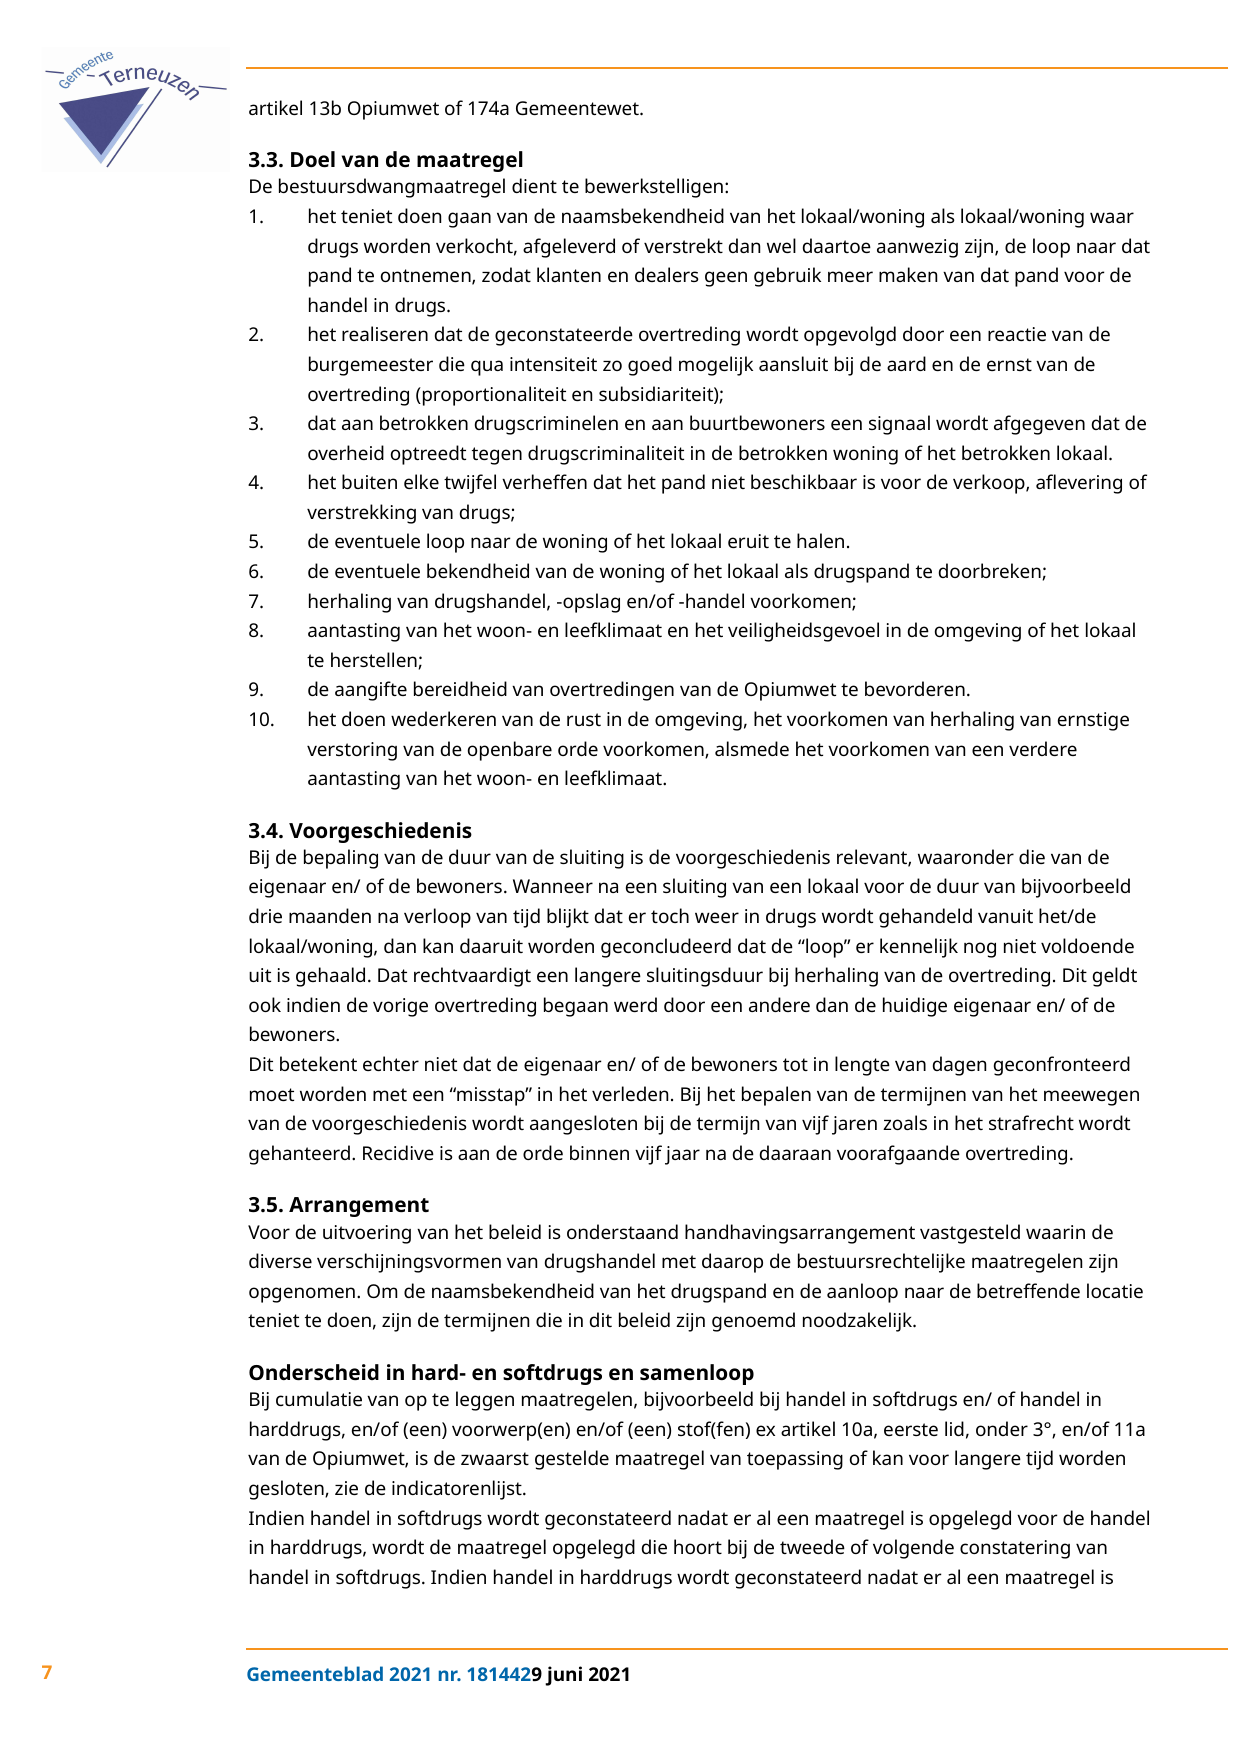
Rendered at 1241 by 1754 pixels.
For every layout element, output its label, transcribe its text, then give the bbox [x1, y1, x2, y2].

list het doen wederkeren van de rust in de omgeving, het voorkomen van herhaling van ernstige verstoring van de openbare orde voorkomen, alsmede het voorkomen van een verdere aantasting van het woon- en leefklimaat. [248, 706, 1152, 791]
text Dit betekent echter niet dat de eigenaar en/ of de bewoners tot in lengte van dagen geconfronteerd moet worden met een “misstap” in het verleden. Bij het bepalen van de termijnen van het meewegen van de voorgeschiedenis wordt aangesloten bij de termijn van vijf jaren zoals in het strafrecht wordt gehanteerd. Recidive is aan de orde binnen vijf jaar na de daaraan voorafgaande overtreding. [248, 1051, 1152, 1166]
list het buiten elke twijfel verheffen dat het pand niet beschikbaar is voor de verkoop, aflevering of verstrekking van drugs; [248, 469, 1152, 525]
list het realiseren dat de geconstateerde overtreding wordt opgevolgd door een reactie van de burgemeester die qua intensiteit zo goed mogelijk aansluit bij de aard en de ernst van de overtreding (proportionaliteit en subsidiariteit); [248, 322, 1152, 406]
list dat aan betrokken drugscriminelen en aan buurtbewoners een signaal wordt afgegeven dat de overheid optreedt tegen drugscriminaliteit in de betrokken woning of het betrokken lokaal. [248, 410, 1152, 466]
text Bij de bepaling van de duur van de sluiting is de voorgeschiedenis relevant, waaronder die van de eigenaar en/ of de bewoners. Wanneer na een sluiting van een lokaal voor de duur van bijvoorbeeld drie maanden na verloop van tijd blijkt dat er toch weer in drugs wordt gehandeld vanuit het/de lokaal/woning, dan kan daaruit worden geconcludeerd dat de “loop” er kennelijk nog niet voldoende uit is gehaald. Dat rechtvaardigt een langere sluitingsduur bij herhaling van de overtreding. Dit geldt ook indien de vorige overtreding begaan werd door een andere dan de huidige eigenaar en/ of de bewoners. [248, 844, 1152, 1047]
picture [41, 47, 231, 172]
text Bij cumulatie van op te leggen maatregelen, bijvoorbeeld bij handel in softdrugs en/ of handel in harddrugs, en/of (een) voorwerp(en) en/of (een) stof(fen) ex artikel 10a, eerste lid, onder 3°, en/of 11a van de Opiumwet, is de zwaarst gestelde maatregel van toepassing of kan voor langere tijd worden gesloten, zie de indicatorenlijst. [248, 1386, 1152, 1501]
list de eventuele bekendheid van de woning of het lokaal als drugspand te doorbreken; [248, 558, 1152, 584]
text 3.5. Arrangement [248, 1190, 1152, 1219]
list het teniet doen gaan van de naamsbekendheid van het lokaal/woning als lokaal/woning waar drugs worden verkocht, afgeleverd of verstrekt dan wel daartoe aanwezig zijn, de loop naar dat pand te ontnemen, zodat klanten en dealers geen gebruik meer maken van dat pand voor de handel in drugs. [248, 203, 1152, 318]
list de aangifte bereidheid van overtredingen van de Opiumwet te bevorderen. [248, 677, 1152, 702]
list herhaling van drugshandel, -opslag en/of -handel voorkomen; [248, 588, 1152, 613]
text 3.3. Doel van de maatregel [248, 145, 1152, 174]
text Voor de uitvoering van het beleid is onderstaand handhavingsarrangement vastgesteld waarin de diverse verschijningsvormen van drugshandel met daarop de bestuursrechtelijke maatregelen zijn opgenomen. Om de naamsbekendheid van het drugspand en de aanloop naar de betreffende locatie teniet te doen, zijn de termijnen die in dit beleid zijn genoemd noodzakelijk. [248, 1219, 1152, 1333]
list de eventuele loop naar de woning of het lokaal eruit te halen. [248, 529, 1152, 554]
text Onderscheid in hard- en softdrugs en samenloop [248, 1358, 1152, 1386]
text 3.4. Voorgeschiedenis [248, 816, 1152, 844]
text Indien handel in softdrugs wordt geconstateerd nadat er al een maatregel is opgelegd voor de handel in harddrugs, wordt de maatregel opgelegd die hoort bij de tweede of volgende constatering van handel in softdrugs. Indien handel in harddrugs wordt geconstateerd nadat er al een maatregel is [248, 1505, 1152, 1590]
text artikel 13b Opiumwet of 174a Gemeentewet. [248, 95, 1152, 121]
list aantasting van het woon- en leefklimaat en het veiligheidsgevoel in de omgeving of het lokaal te herstellen; [248, 617, 1152, 673]
text De bestuursdwangmaatregel dient te bewerkstelligen: [248, 174, 1152, 199]
